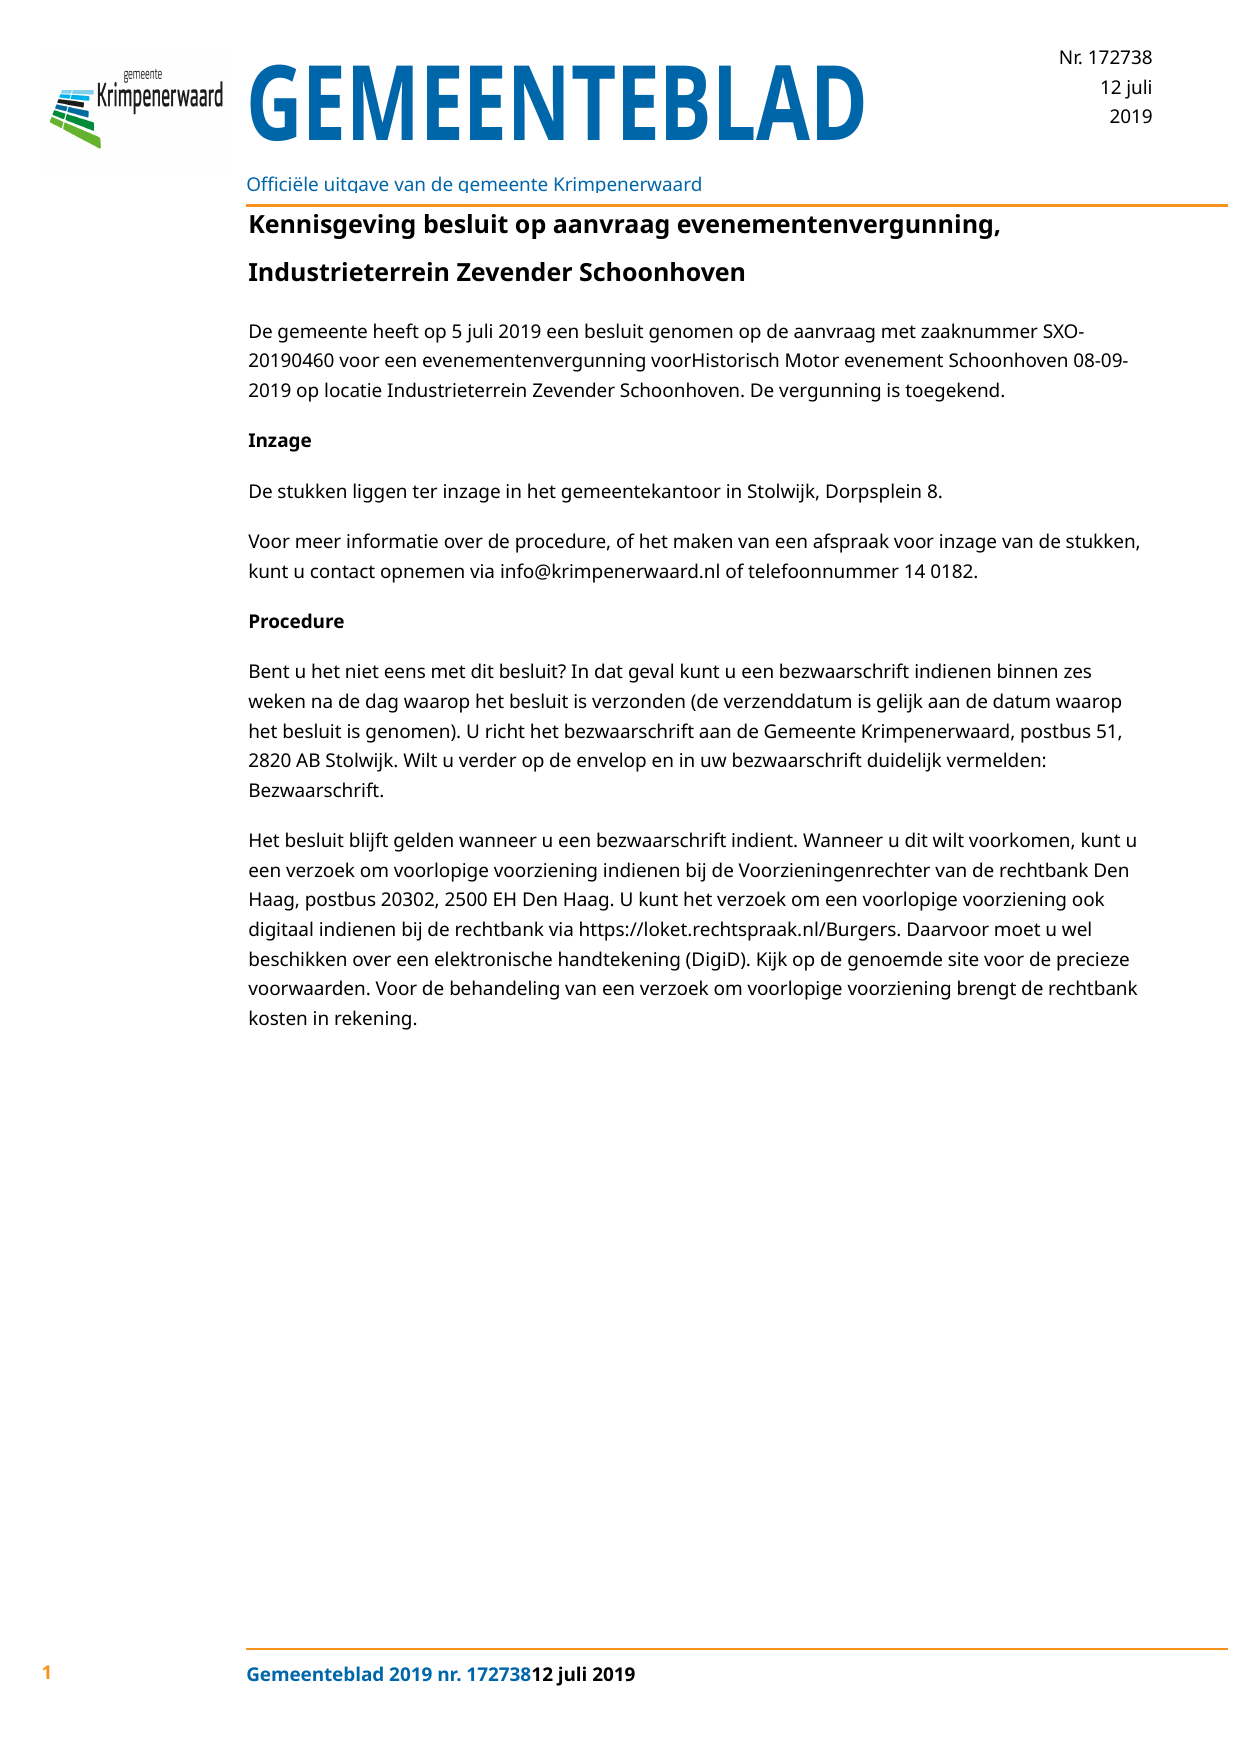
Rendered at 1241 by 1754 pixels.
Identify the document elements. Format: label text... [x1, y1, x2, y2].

text Bent u het niet eens met dit besluit? In dat geval kunt u een bezwaarschrift indienen binnen zes weken na de dag waarop het besluit is verzonden (de verzenddatum is gelijk aan de datum waarop het besluit is genomen). U richt het bezwaarschrift aan de Gemeente Krimpenerwaard, postbus 51, 2820 AB Stolwijk. Wilt u verder op de envelop en in uw bezwaarschrift duidelijk vermelden: Bezwaarschrift. [248, 659, 1152, 803]
text Kennisgeving besluit op aanvraag evenementenvergunning, Industrieterrein Zevender Schoonhoven [248, 207, 1152, 288]
text Procedure [248, 608, 1152, 634]
text Het besluit blijft gelden wanneer u een bezwaarschrift indient. Wanneer u dit wilt voorkomen, kunt u een verzoek om voorlopige voorziening indienen bij de Voorzieningenrechter van de rechtbank Den Haag, postbus 20302, 2500 EH Den Haag. U kunt het verzoek om een voorlopige voorziening ook digitaal indienen bij de rechtbank via https://loket.rechtspraak.nl/Burgers. Daarvoor moet u wel beschikken over een elektronische handtekening (DigiD). Kijk op de genoemde site voor de precieze voorwaarden. Voor de behandeling van een verzoek om voorlopige voorziening brengt de rechtbank kosten in rekening. [248, 827, 1152, 1031]
text De gemeente heeft op 5 juli 2019 een besluit genomen op de aanvraag met zaaknummer SXO-20190460 voor een evenementenvergunning voorHistorisch Motor evenement Schoonhoven 08-09-2019 op locatie Industrieterrein Zevender Schoonhoven. De vergunning is toegekend. [248, 318, 1152, 403]
text Inzage [248, 427, 1152, 453]
text Voor meer informatie over de procedure, of het maken van een afspraak voor inzage van de stukken, kunt u contact opnemen via info@krimpenerwaard.nl of telefoonnummer 14 0182. [248, 528, 1152, 584]
picture [41, 47, 231, 172]
text De stukken liggen ter inzage in het gemeentekantoor in Stolwijk, Dorpsplein 8. [248, 478, 1152, 504]
